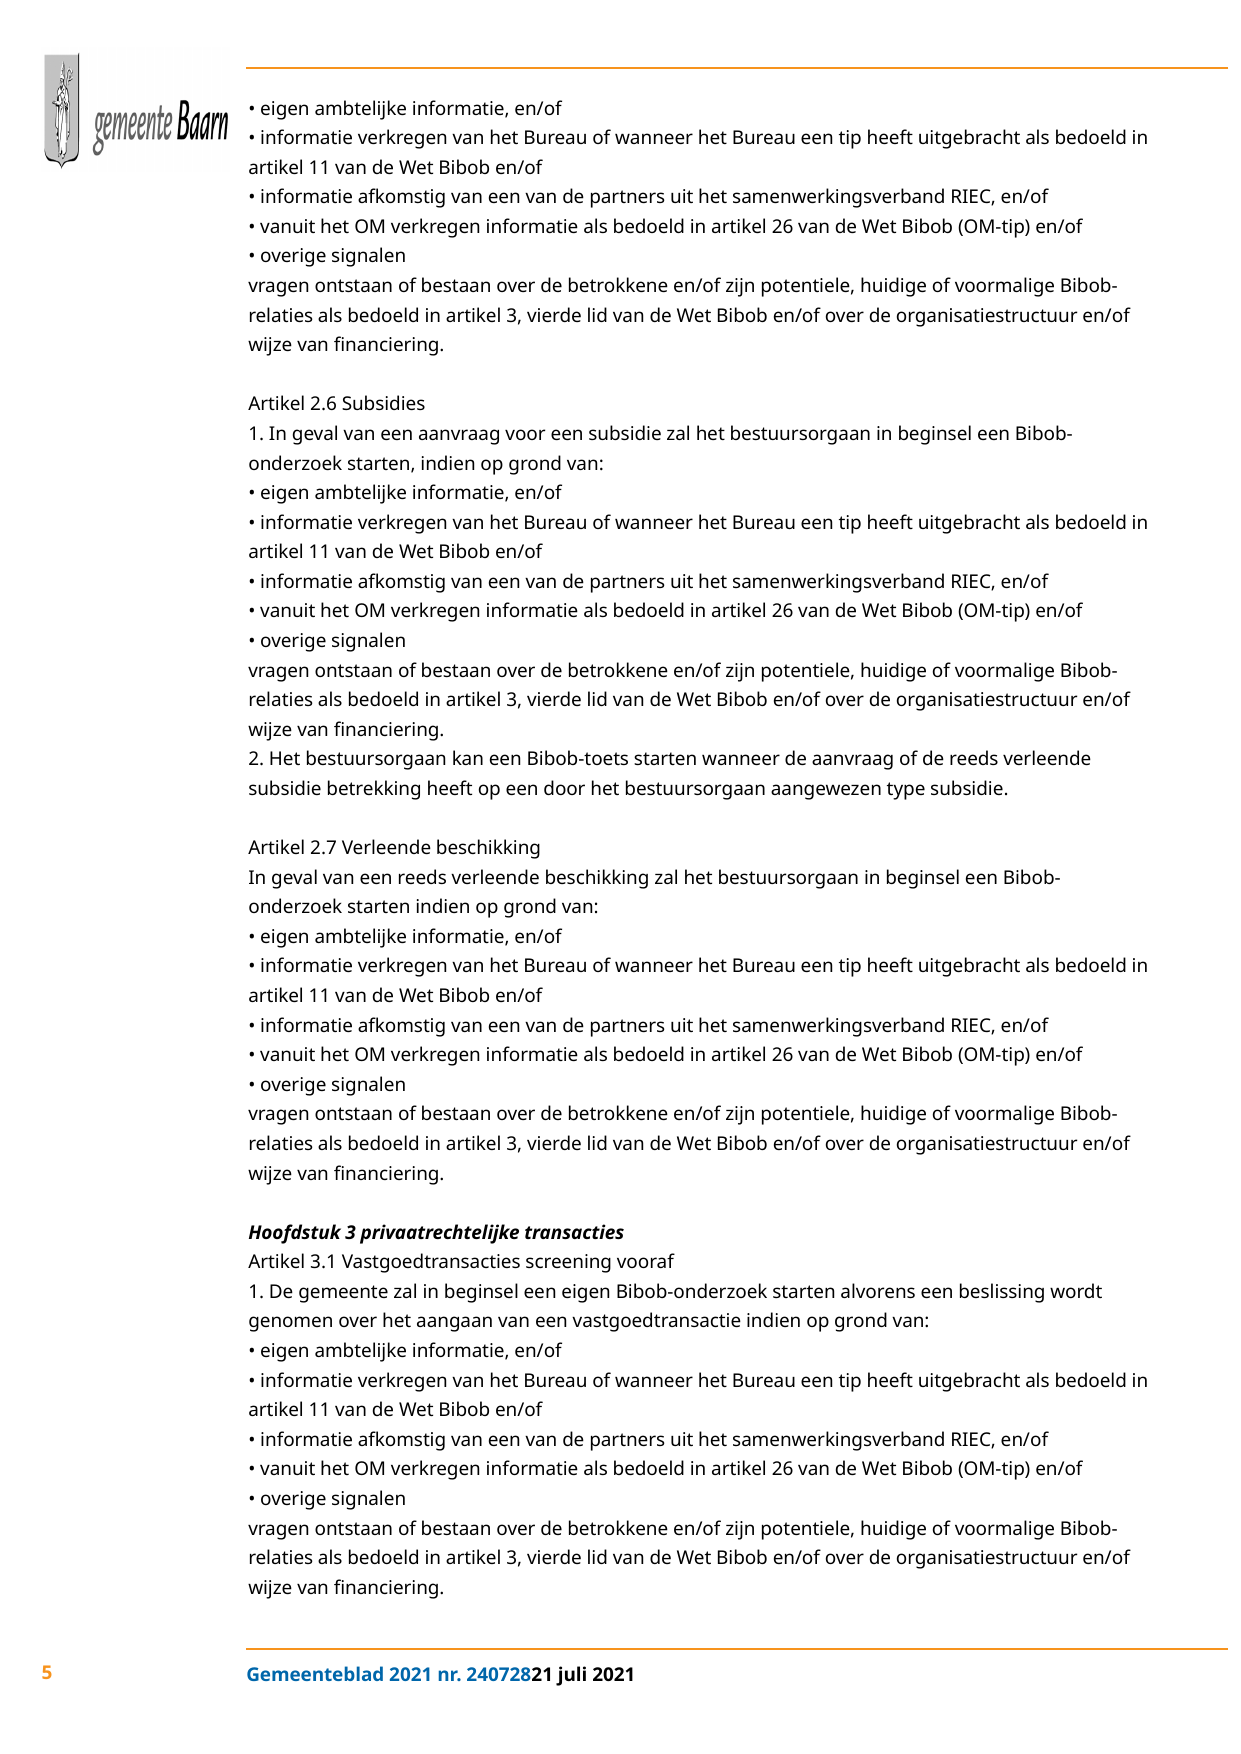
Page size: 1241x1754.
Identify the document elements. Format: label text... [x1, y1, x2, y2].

text vragen ontstaan of bestaan over de betrokkene en/of zijn potentiele, huidige of voormalige Bibob-relaties als bedoeld in artikel 3, vierde lid van de Wet Bibob en/of over de organisatiestructuur en/of wijze van financiering. [248, 657, 1152, 742]
text Artikel 2.7 Verleende beschikking [248, 834, 1152, 860]
text • informatie verkregen van het Bureau of wanneer het Bureau een tip heeft uitgebracht als bedoeld in artikel 11 van de Wet Bibob en/of [248, 509, 1152, 564]
text • vanuit het OM verkregen informatie als bedoeld in artikel 26 van de Wet Bibob (OM-tip) en/of [248, 1041, 1152, 1067]
text • informatie afkomstig van een van de partners uit het samenwerkingsverband RIEC, en/of [248, 1426, 1152, 1452]
text • informatie verkregen van het Bureau of wanneer het Bureau een tip heeft uitgebracht als bedoeld in artikel 11 van de Wet Bibob en/of [248, 1367, 1152, 1422]
text In geval van een reeds verleende beschikking zal het bestuursorgaan in beginsel een Bibob- [248, 864, 1152, 890]
text • overige signalen [248, 243, 1152, 268]
text 1. In geval van een aanvraag voor een subsidie zal het bestuursorgaan in beginsel een Bibob-onderzoek starten, indien op grond van: [248, 420, 1152, 476]
text Artikel 2.6 Subsidies [248, 391, 1152, 416]
text Artikel 3.1 Vastgoedtransacties screening vooraf [248, 1248, 1152, 1274]
text • vanuit het OM verkregen informatie als bedoeld in artikel 26 van de Wet Bibob (OM-tip) en/of [248, 598, 1152, 623]
text 2. Het bestuursorgaan kan een Bibob-toets starten wanneer de aanvraag of de reeds verleende subsidie betrekking heeft op een door het bestuursorgaan aangewezen type subsidie. [248, 746, 1152, 801]
text • informatie verkregen van het Bureau of wanneer het Bureau een tip heeft uitgebracht als bedoeld in artikel 11 van de Wet Bibob en/of [248, 124, 1152, 180]
text • eigen ambtelijke informatie, en/of [248, 923, 1152, 949]
text onderzoek starten indien op grond van: [248, 893, 1152, 919]
text vragen ontstaan of bestaan over de betrokkene en/of zijn potentiele, huidige of voormalige Bibob-relaties als bedoeld in artikel 3, vierde lid van de Wet Bibob en/of over de organisatiestructuur en/of wijze van financiering. [248, 272, 1152, 357]
text • informatie verkregen van het Bureau of wanneer het Bureau een tip heeft uitgebracht als bedoeld in artikel 11 van de Wet Bibob en/of [248, 953, 1152, 1008]
text • informatie afkomstig van een van de partners uit het samenwerkingsverband RIEC, en/of [248, 1012, 1152, 1038]
text • eigen ambtelijke informatie, en/of [248, 1337, 1152, 1363]
picture [41, 47, 231, 172]
text vragen ontstaan of bestaan over de betrokkene en/of zijn potentiele, huidige of voormalige Bibob-relaties als bedoeld in artikel 3, vierde lid van de Wet Bibob en/of over de organisatiestructuur en/of wijze van financiering. [248, 1515, 1152, 1600]
text • eigen ambtelijke informatie, en/of [248, 479, 1152, 505]
text • overige signalen [248, 1485, 1152, 1511]
text 1. De gemeente zal in beginsel een eigen Bibob-onderzoek starten alvorens een beslissing wordt genomen over het aangaan van een vastgoedtransactie indien op grond van: [248, 1278, 1152, 1333]
text • informatie afkomstig van een van de partners uit het samenwerkingsverband RIEC, en/of [248, 183, 1152, 209]
text • eigen ambtelijke informatie, en/of [248, 95, 1152, 121]
text • informatie afkomstig van een van de partners uit het samenwerkingsverband RIEC, en/of [248, 568, 1152, 594]
text • overige signalen [248, 1071, 1152, 1097]
text Hoofdstuk 3 privaatrechtelijke transacties [248, 1219, 1152, 1245]
text vragen ontstaan of bestaan over de betrokkene en/of zijn potentiele, huidige of voormalige Bibob-relaties als bedoeld in artikel 3, vierde lid van de Wet Bibob en/of over de organisatiestructuur en/of wijze van financiering. [248, 1101, 1152, 1186]
text • vanuit het OM verkregen informatie als bedoeld in artikel 26 van de Wet Bibob (OM-tip) en/of [248, 1456, 1152, 1481]
text • vanuit het OM verkregen informatie als bedoeld in artikel 26 van de Wet Bibob (OM-tip) en/of [248, 213, 1152, 239]
text • overige signalen [248, 627, 1152, 653]
